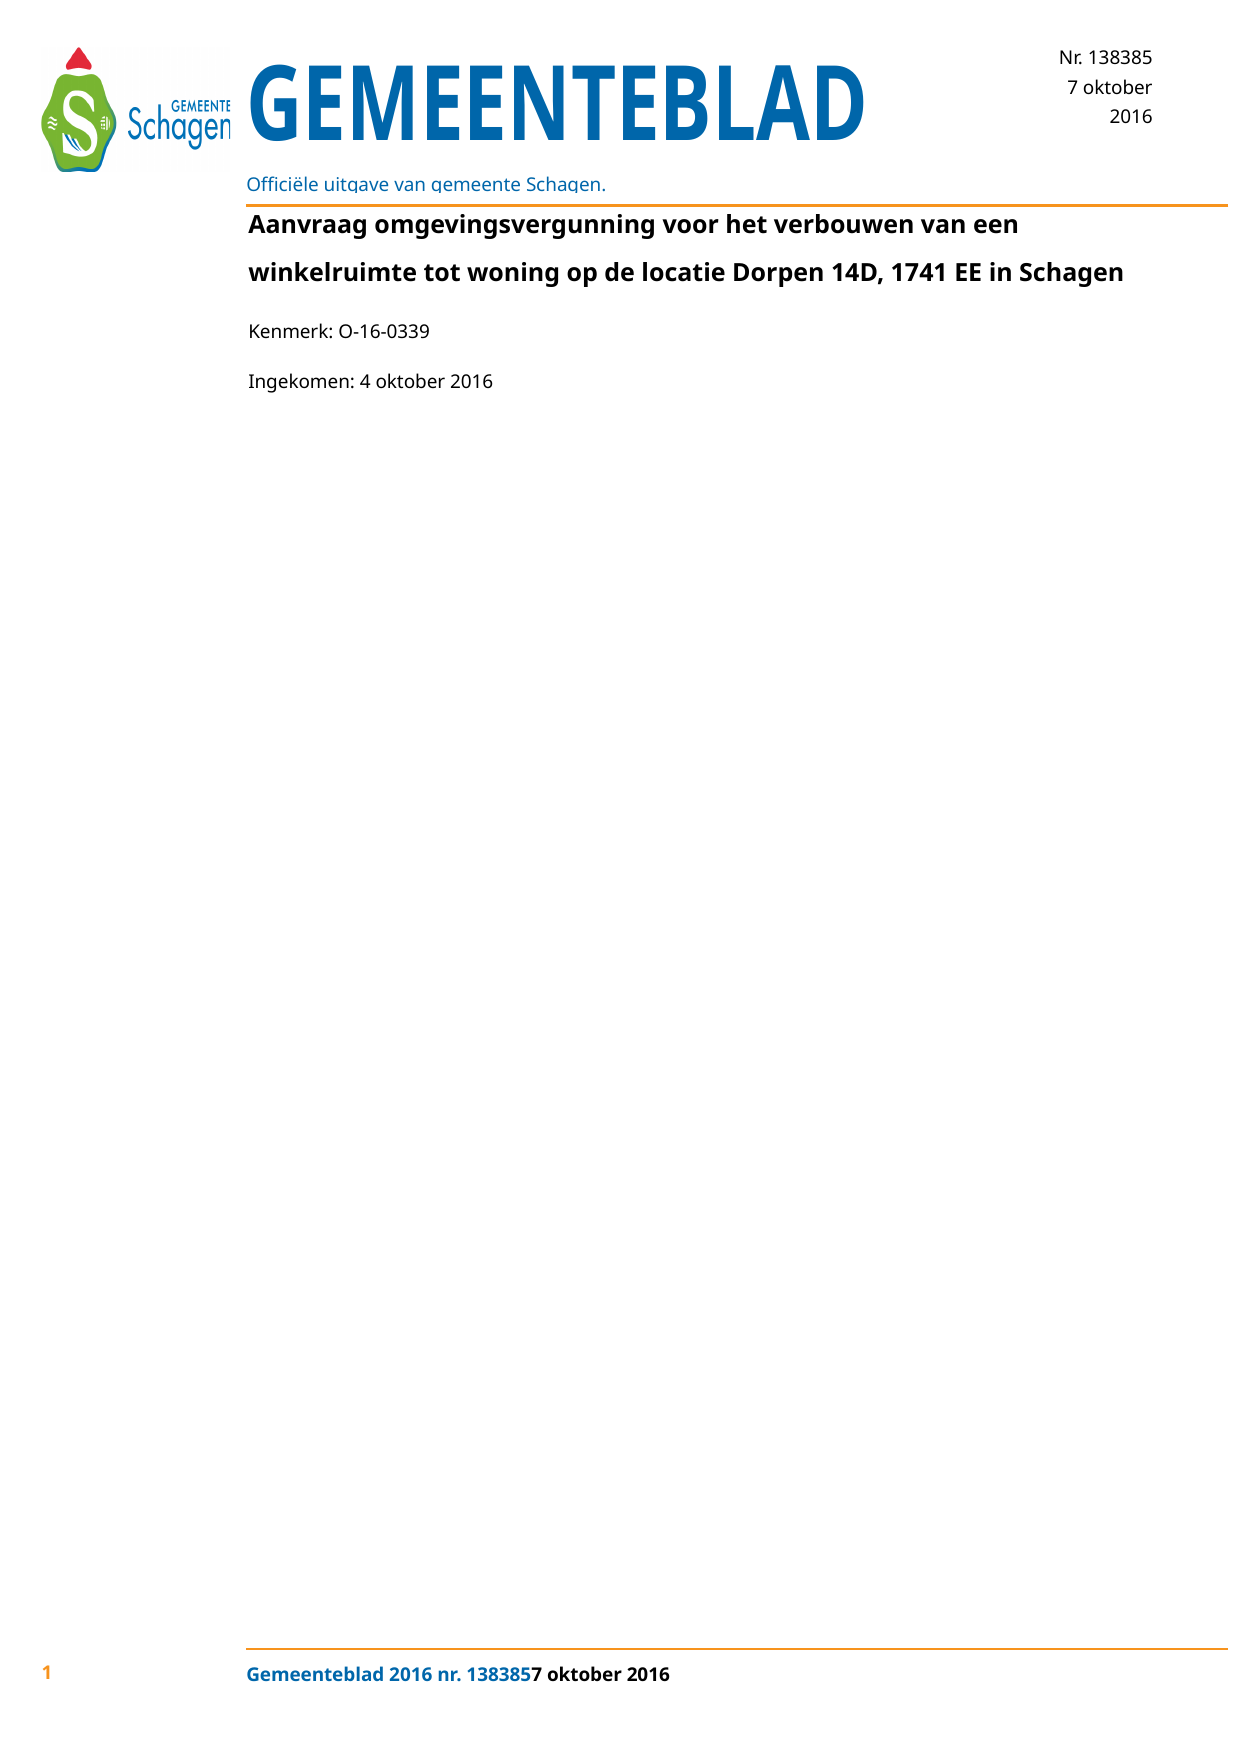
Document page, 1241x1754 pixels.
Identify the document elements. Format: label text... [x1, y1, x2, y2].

text Ingekomen: 4 oktober 2016 [248, 368, 1152, 394]
text Kenmerk: O-16-0339 [248, 318, 1152, 344]
text Aanvraag omgevingsvergunning voor het verbouwen van een winkelruimte tot woning op de locatie Dorpen 14D, 1741 EE in Schagen [248, 207, 1152, 288]
picture [41, 47, 231, 172]
